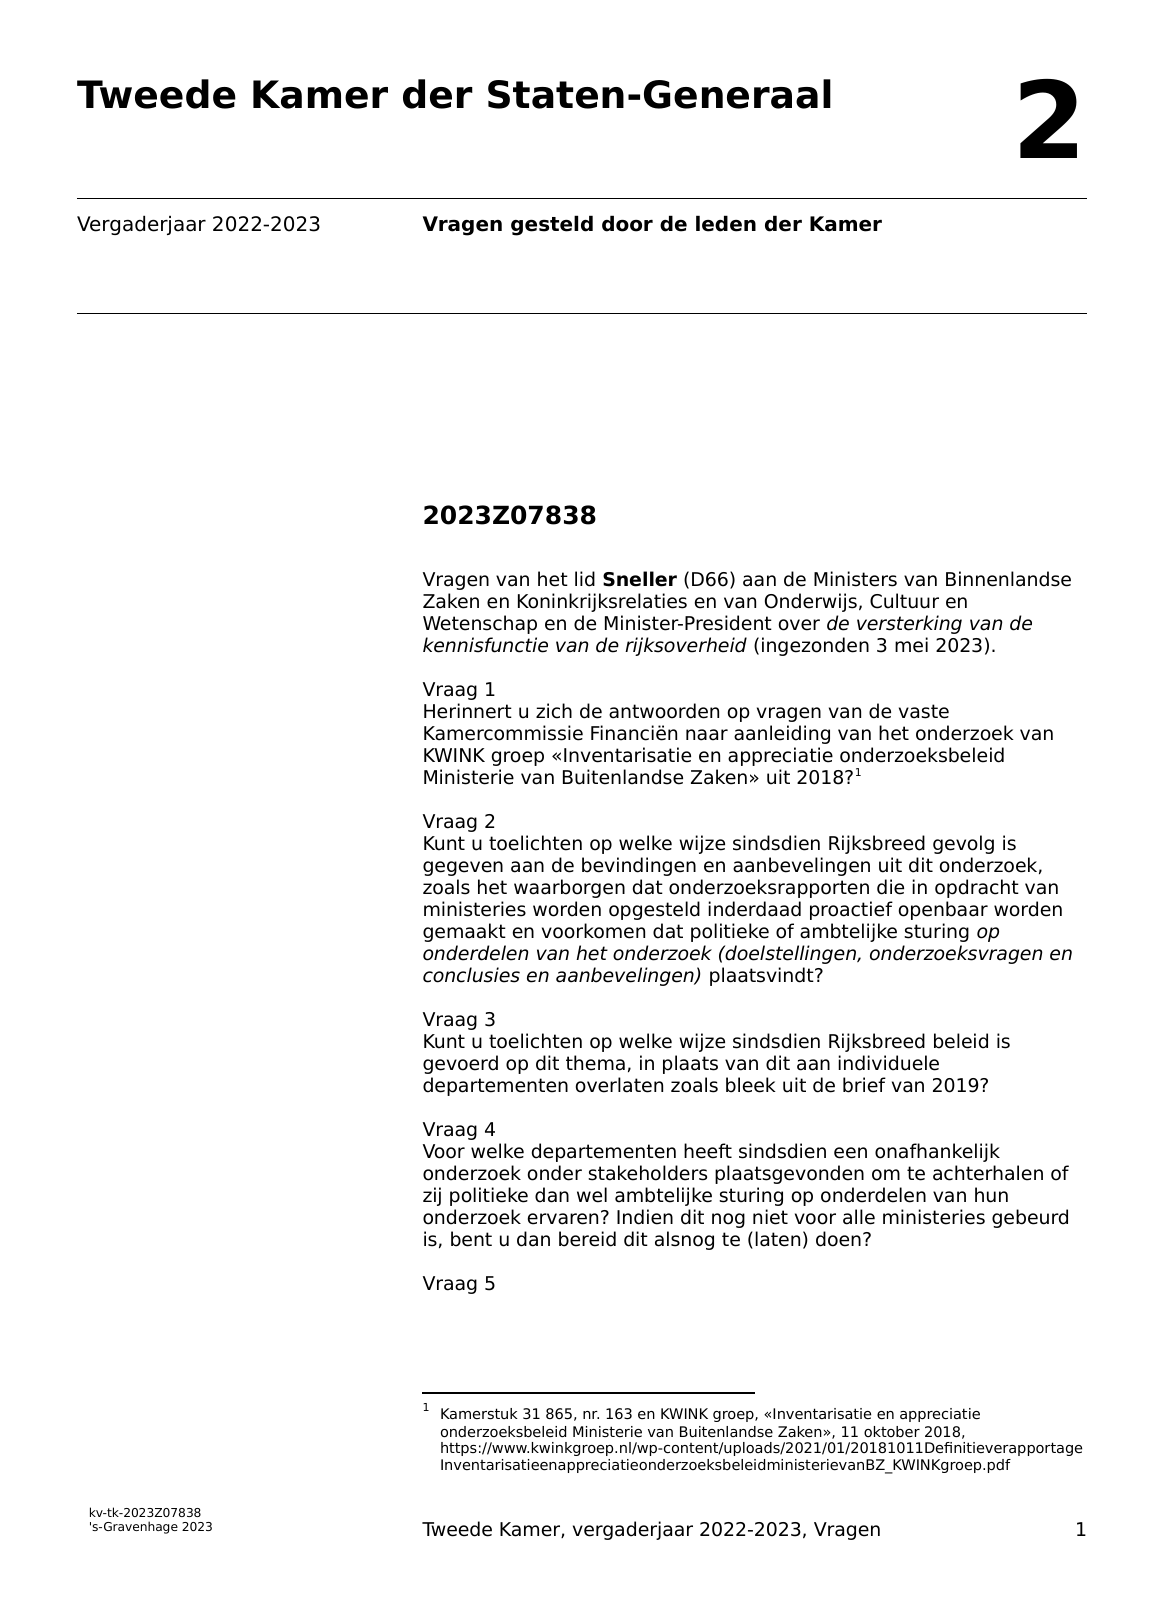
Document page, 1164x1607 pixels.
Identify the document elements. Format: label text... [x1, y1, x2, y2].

text Kamerstuk 31 865, nr. 163 en KWINK groep, «Inventarisatie en appreciatie onderzoeksbeleid Ministerie van Buitenlandse Zaken», 11 oktober 2018, https://www.kwinkgroep.nl/wp-content/uploads/2021/01/20181011DefinitieverapportageInventarisatieenappreciatieonderzoeksbeleidministerievanBZ_KWINKgroep.pdf [422, 1402, 1087, 1474]
text Vraag 3 [422, 1009, 1087, 1031]
table_cell Vragen gesteld door de leden der Kamer [422, 199, 1087, 313]
text kv-tk-2023Z07838 [88, 1506, 323, 1520]
table_cell Vergaderjaar 2022-2023 [77, 199, 422, 313]
text Vraag 1 [422, 679, 1087, 701]
text 's-Gravenhage 2023 [88, 1520, 323, 1534]
text Kunt u toelichten op welke wijze sindsdien Rijksbreed gevolg is gegeven aan de bevindingen en aanbevelingen uit dit onderzoek, zoals het waarborgen dat onderzoeksrapporten die in opdracht van ministeries worden opgesteld inderdaad proactief openbaar worden gemaakt en voorkomen dat politieke of ambtelijke sturing op onderdelen van het onderzoek (doelstellingen, onderzoeksvragen en conclusies en aanbevelingen) plaatsvindt? [422, 833, 1087, 987]
table_header 2 [886, 59, 1087, 198]
text Vragen van het lid Sneller (D66) aan de Ministers van Binnenlandse Zaken en Koninkrijksrelaties en van Onderwijs, Cultuur en Wetenschap en de Minister-President over de versterking van de kennisfunctie van de rijksoverheid (ingezonden 3 mei 2023). [422, 569, 1087, 657]
text Kunt u toelichten op welke wijze sindsdien Rijksbreed beleid is gevoerd op dit thema, in plaats van dit aan individuele departementen overlaten zoals bleek uit de brief van 2019? [422, 1031, 1087, 1097]
table_header Tweede Kamer der Staten-Generaal [77, 59, 886, 198]
text Vraag 4 [422, 1119, 1087, 1141]
text Voor welke departementen heeft sindsdien een onafhankelijk onderzoek onder stakeholders plaatsgevonden om te achterhalen of zij politieke dan wel ambtelijke sturing op onderdelen van hun onderzoek ervaren? Indien dit nog niet voor alle ministeries gebeurd is, bent u dan bereid dit alsnog te (laten) doen? [422, 1141, 1087, 1251]
text Vraag 5 [422, 1273, 1087, 1295]
text Vraag 2 [422, 811, 1087, 833]
text Herinnert u zich de antwoorden op vragen van de vaste Kamercommissie Financiën naar aanleiding van het onderzoek van KWINK groep «Inventarisatie en appreciatie onderzoeksbeleid Ministerie van Buitenlandse Zaken» uit 2018? [422, 701, 1087, 789]
text 2023Z07838 [422, 501, 1087, 531]
